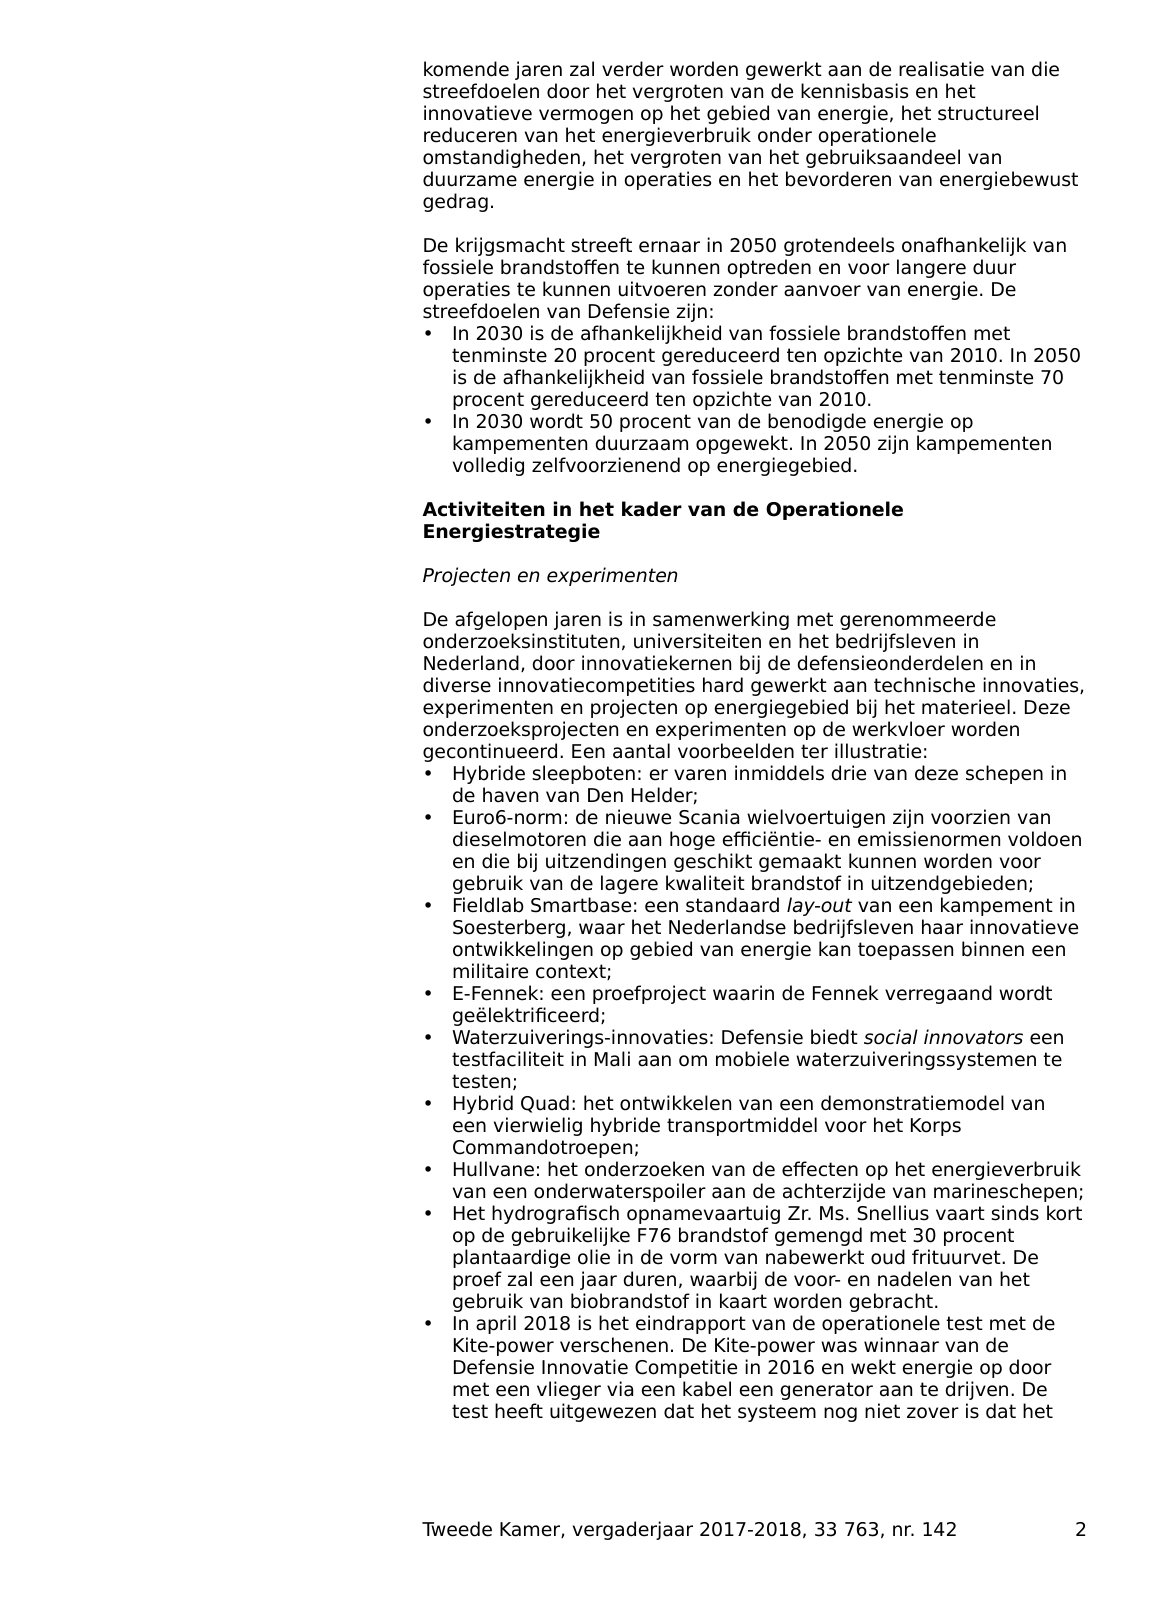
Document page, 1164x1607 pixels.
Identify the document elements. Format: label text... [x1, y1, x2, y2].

text • Fieldlab Smartbase: een standaard lay-out van een kampement in Soesterberg, waar het Nederlandse bedrijfsleven haar innovatieve ontwikkelingen op gebied van energie kan toepassen binnen een militaire context; [422, 895, 1087, 983]
subtitle Activiteiten in het kader van de Operationele Energiestrategie [422, 499, 1087, 543]
text • Hybride sleepboten: er varen inmiddels drie van deze schepen in de haven van Den Helder; [422, 763, 1087, 807]
text De krijgsmacht streeft ernaar in 2050 grotendeels onafhankelijk van fossiele brandstoffen te kunnen optreden en voor langere duur operaties te kunnen uitvoeren zonder aanvoer van energie. De streefdoelen van Defensie zijn: [422, 235, 1087, 323]
text • In april 2018 is het eindrapport van de operationele test met de Kite-power verschenen. De Kite-power was winnaar van de Defensie Innovatie Competitie in 2016 en wekt energie op door met een vlieger via een kabel een generator aan te drijven. De test heeft uitgewezen dat het systeem nog niet zover is dat het [422, 1313, 1087, 1423]
subtitle Projecten en experimenten [422, 565, 1087, 587]
text De afgelopen jaren is in samenwerking met gerenommeerde onderzoeksinstituten, universiteiten en het bedrijfsleven in Nederland, door innovatiekernen bij de defensieonderdelen en in diverse innovatiecompetities hard gewerkt aan technische innovaties, experimenten en projecten op energiegebied bij het materieel. Deze onderzoeksprojecten en experimenten op de werkvloer worden gecontinueerd. Een aantal voorbeelden ter illustratie: [422, 609, 1087, 763]
text • Hullvane: het onderzoeken van de effecten op het energieverbruik van een onderwaterspoiler aan de achterzijde van marineschepen; [422, 1159, 1087, 1203]
text komende jaren zal verder worden gewerkt aan de realisatie van die streefdoelen door het vergroten van de kennisbasis en het innovatieve vermogen op het gebied van energie, het structureel reduceren van het energieverbruik onder operationele omstandigheden, het vergroten van het gebruiksaandeel van duurzame energie in operaties en het bevorderen van energiebewust gedrag. [422, 59, 1087, 213]
text • Hybrid Quad: het ontwikkelen van een demonstratiemodel van een vierwielig hybride transportmiddel voor het Korps Commandotroepen; [422, 1093, 1087, 1159]
text • Het hydrografisch opnamevaartuig Zr. Ms. Snellius vaart sinds kort op de gebruikelijke F76 brandstof gemengd met 30 procent plantaardige olie in de vorm van nabewerkt oud frituurvet. De proef zal een jaar duren, waarbij de voor- en nadelen van het gebruik van biobrandstof in kaart worden gebracht. [422, 1203, 1087, 1313]
text • Waterzuiverings-innovaties: Defensie biedt social innovators een testfaciliteit in Mali aan om mobiele waterzuiveringssystemen te testen; [422, 1027, 1087, 1093]
text • E-Fennek: een proefproject waarin de Fennek verregaand wordt geëlektrificeerd; [422, 983, 1087, 1027]
text • Euro6-norm: de nieuwe Scania wielvoertuigen zijn voorzien van dieselmotoren die aan hoge efficiëntie- en emissienormen voldoen en die bij uitzendingen geschikt gemaakt kunnen worden voor gebruik van de lagere kwaliteit brandstof in uitzendgebieden; [422, 807, 1087, 895]
text • In 2030 is de afhankelijkheid van fossiele brandstoffen met tenminste 20 procent gereduceerd ten opzichte van 2010. In 2050 is de afhankelijkheid van fossiele brandstoffen met tenminste 70 procent gereduceerd ten opzichte van 2010. [422, 323, 1087, 411]
text • In 2030 wordt 50 procent van de benodigde energie op kampementen duurzaam opgewekt. In 2050 zijn kampementen volledig zelfvoorzienend op energiegebied. [422, 411, 1087, 477]
